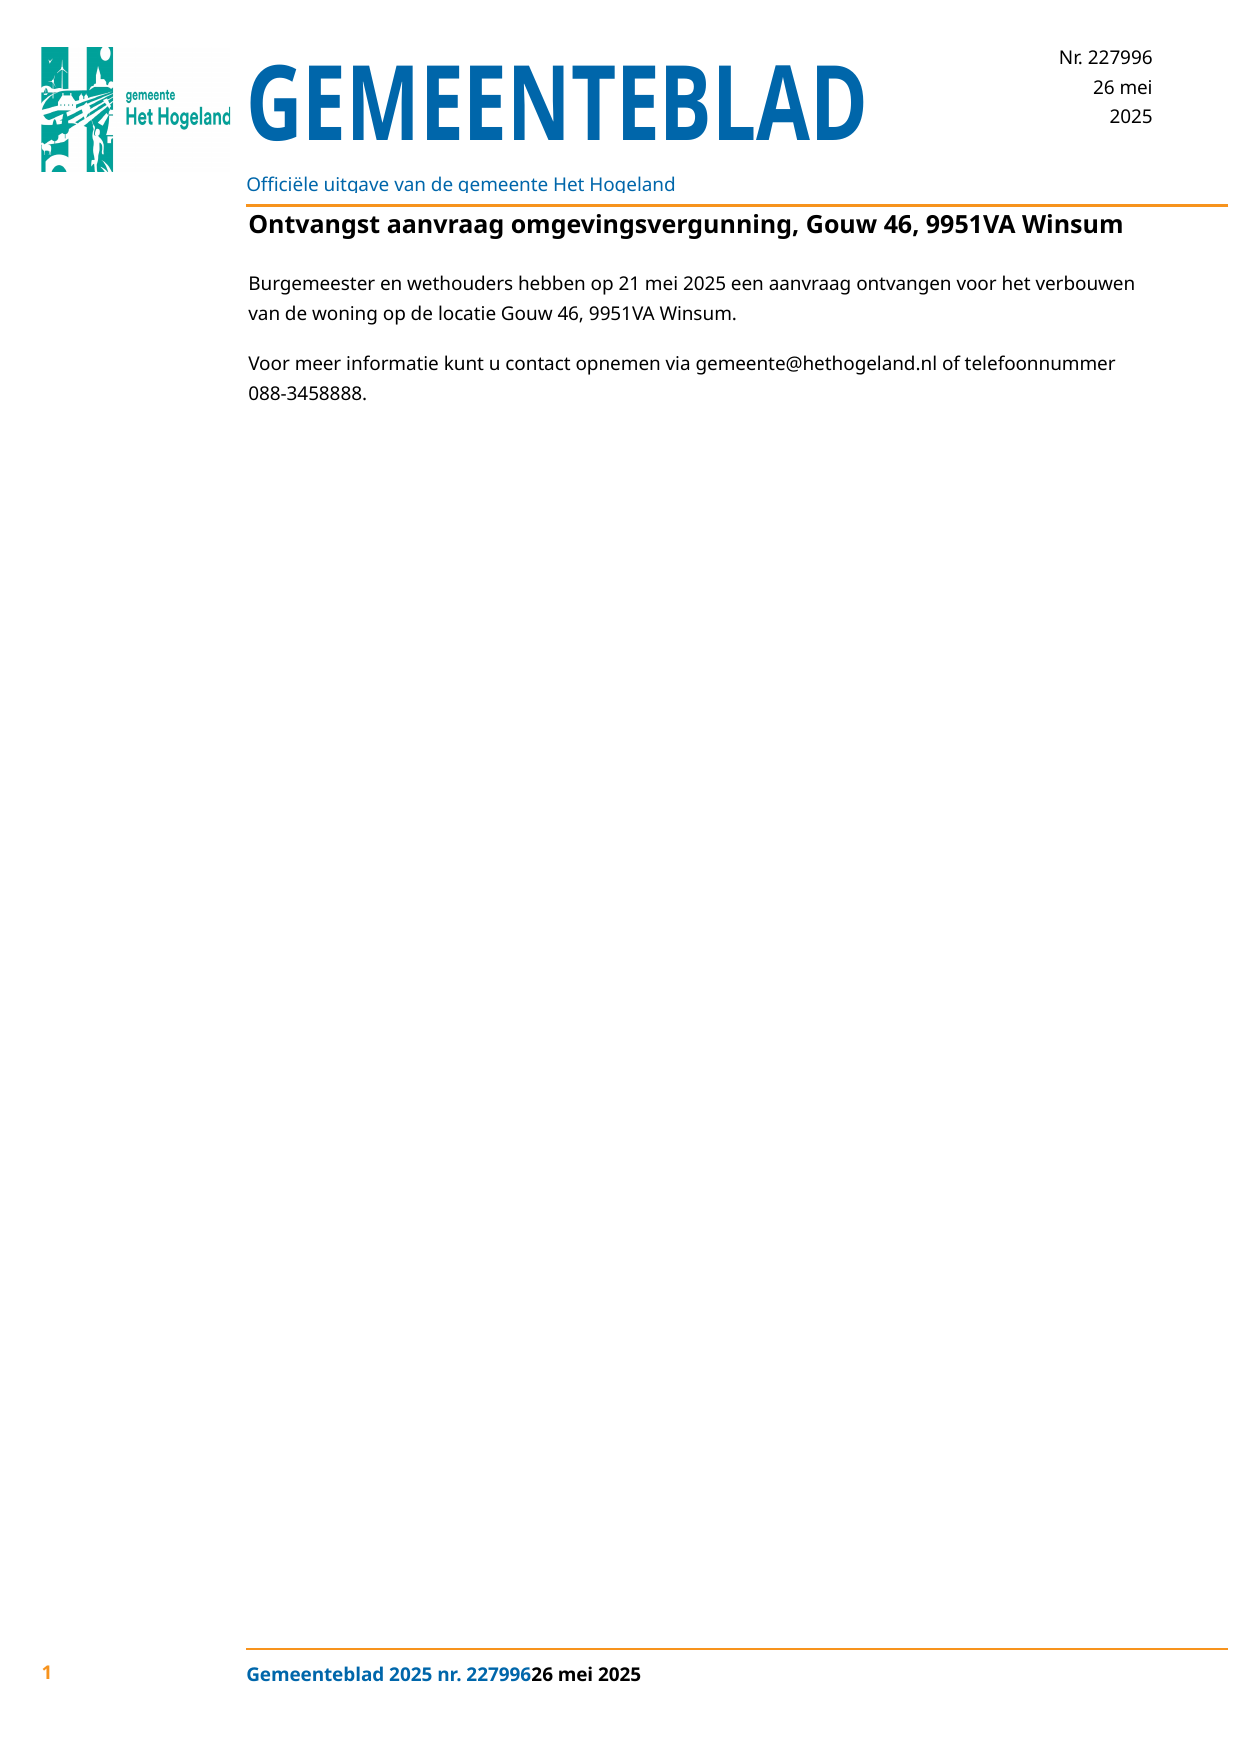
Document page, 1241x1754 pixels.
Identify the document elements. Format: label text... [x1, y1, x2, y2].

text Voor meer informatie kunt u contact opnemen via gemeente@hethogeland.nl of telefoonnummer 088-3458888. [248, 350, 1152, 406]
picture [41, 47, 231, 172]
text Ontvangst aanvraag omgevingsvergunning, Gouw 46, 9951VA Winsum [248, 207, 1152, 241]
text Burgemeester en wethouders hebben op 21 mei 2025 een aanvraag ontvangen voor het verbouwen van de woning op de locatie Gouw 46, 9951VA Winsum. [248, 270, 1152, 326]
